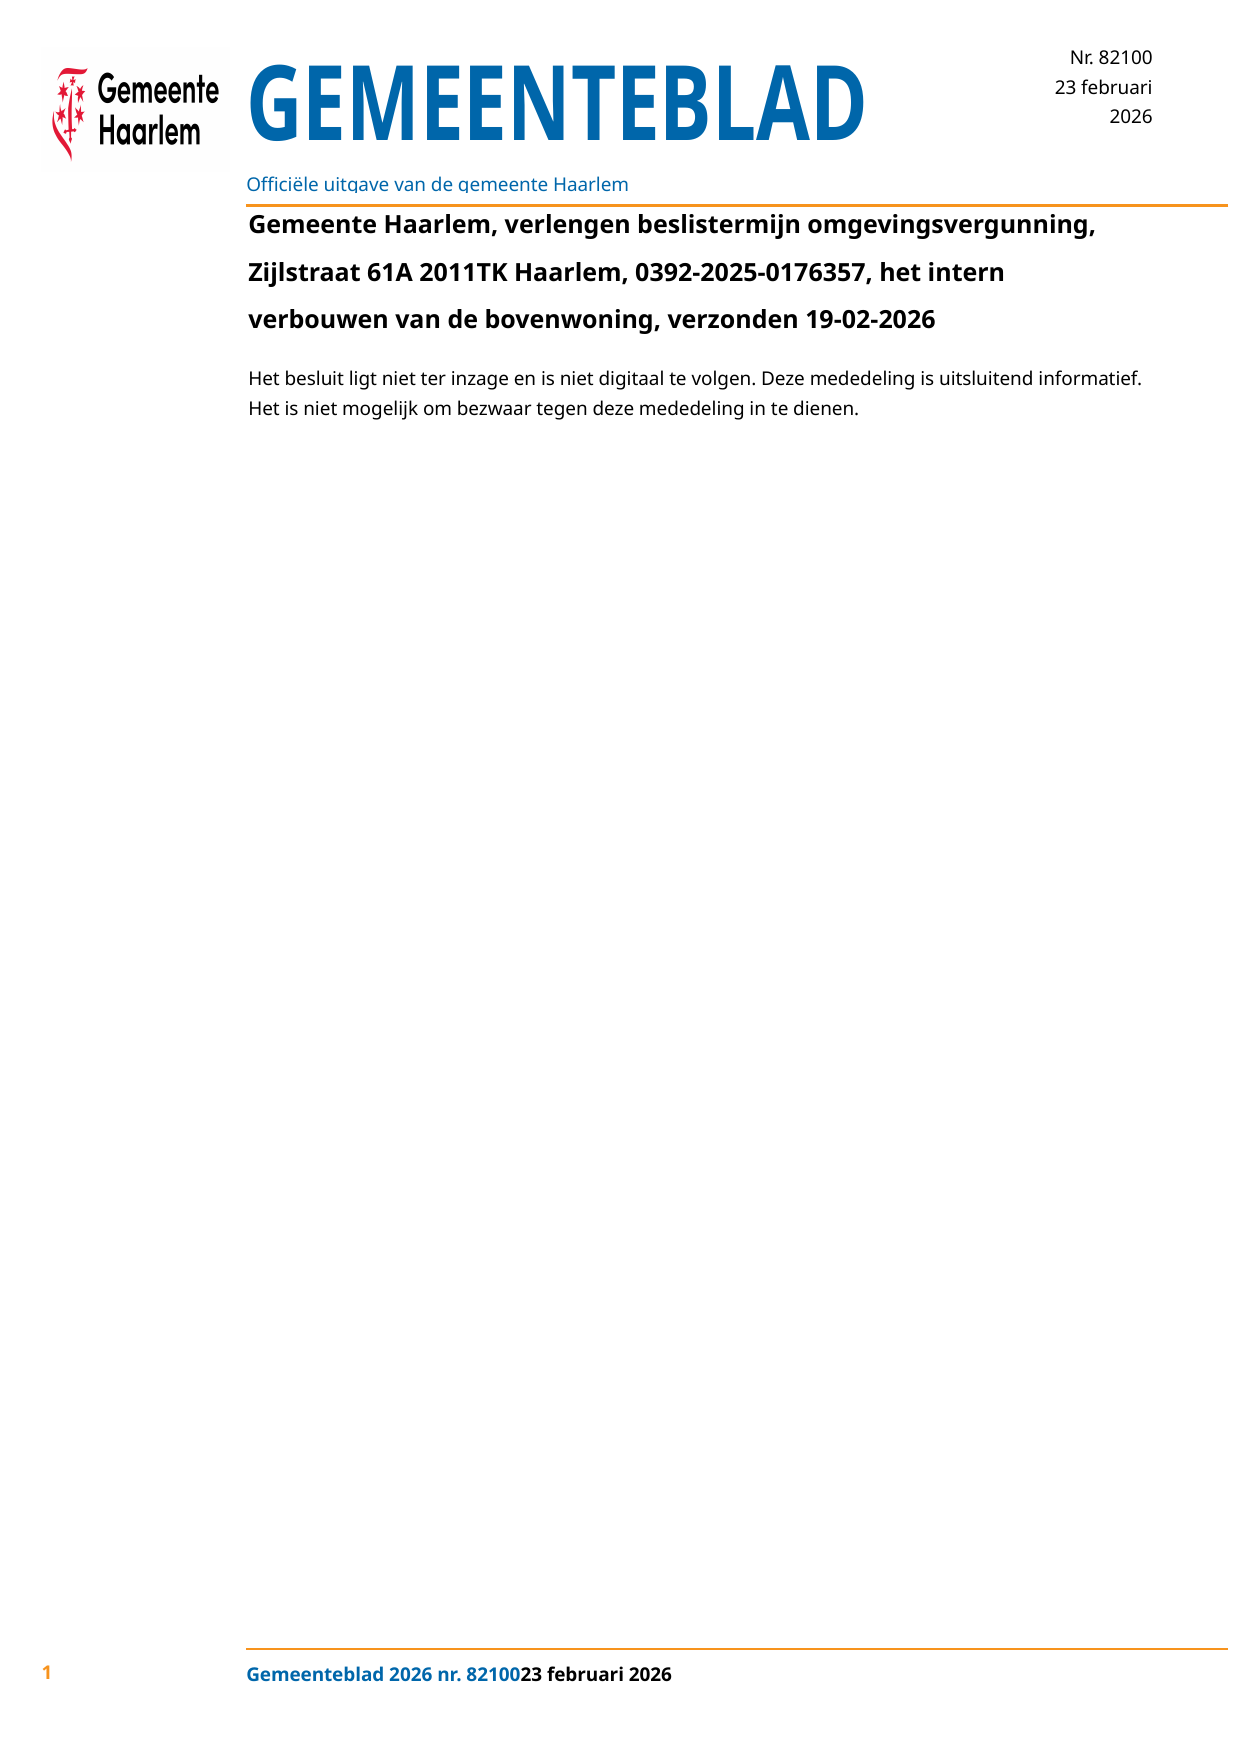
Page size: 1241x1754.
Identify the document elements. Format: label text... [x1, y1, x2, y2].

text Gemeente Haarlem, verlengen beslistermijn omgevingsvergunning, Zijlstraat 61A 2011TK Haarlem, 0392-2025-0176357, het intern verbouwen van de bovenwoning, verzonden 19-02-2026 [248, 207, 1152, 336]
picture [41, 47, 231, 172]
text Het besluit ligt niet ter inzage en is niet digitaal te volgen. Deze mededeling is uitsluitend informatief. Het is niet mogelijk om bezwaar tegen deze mededeling in te dienen. [248, 366, 1152, 421]
